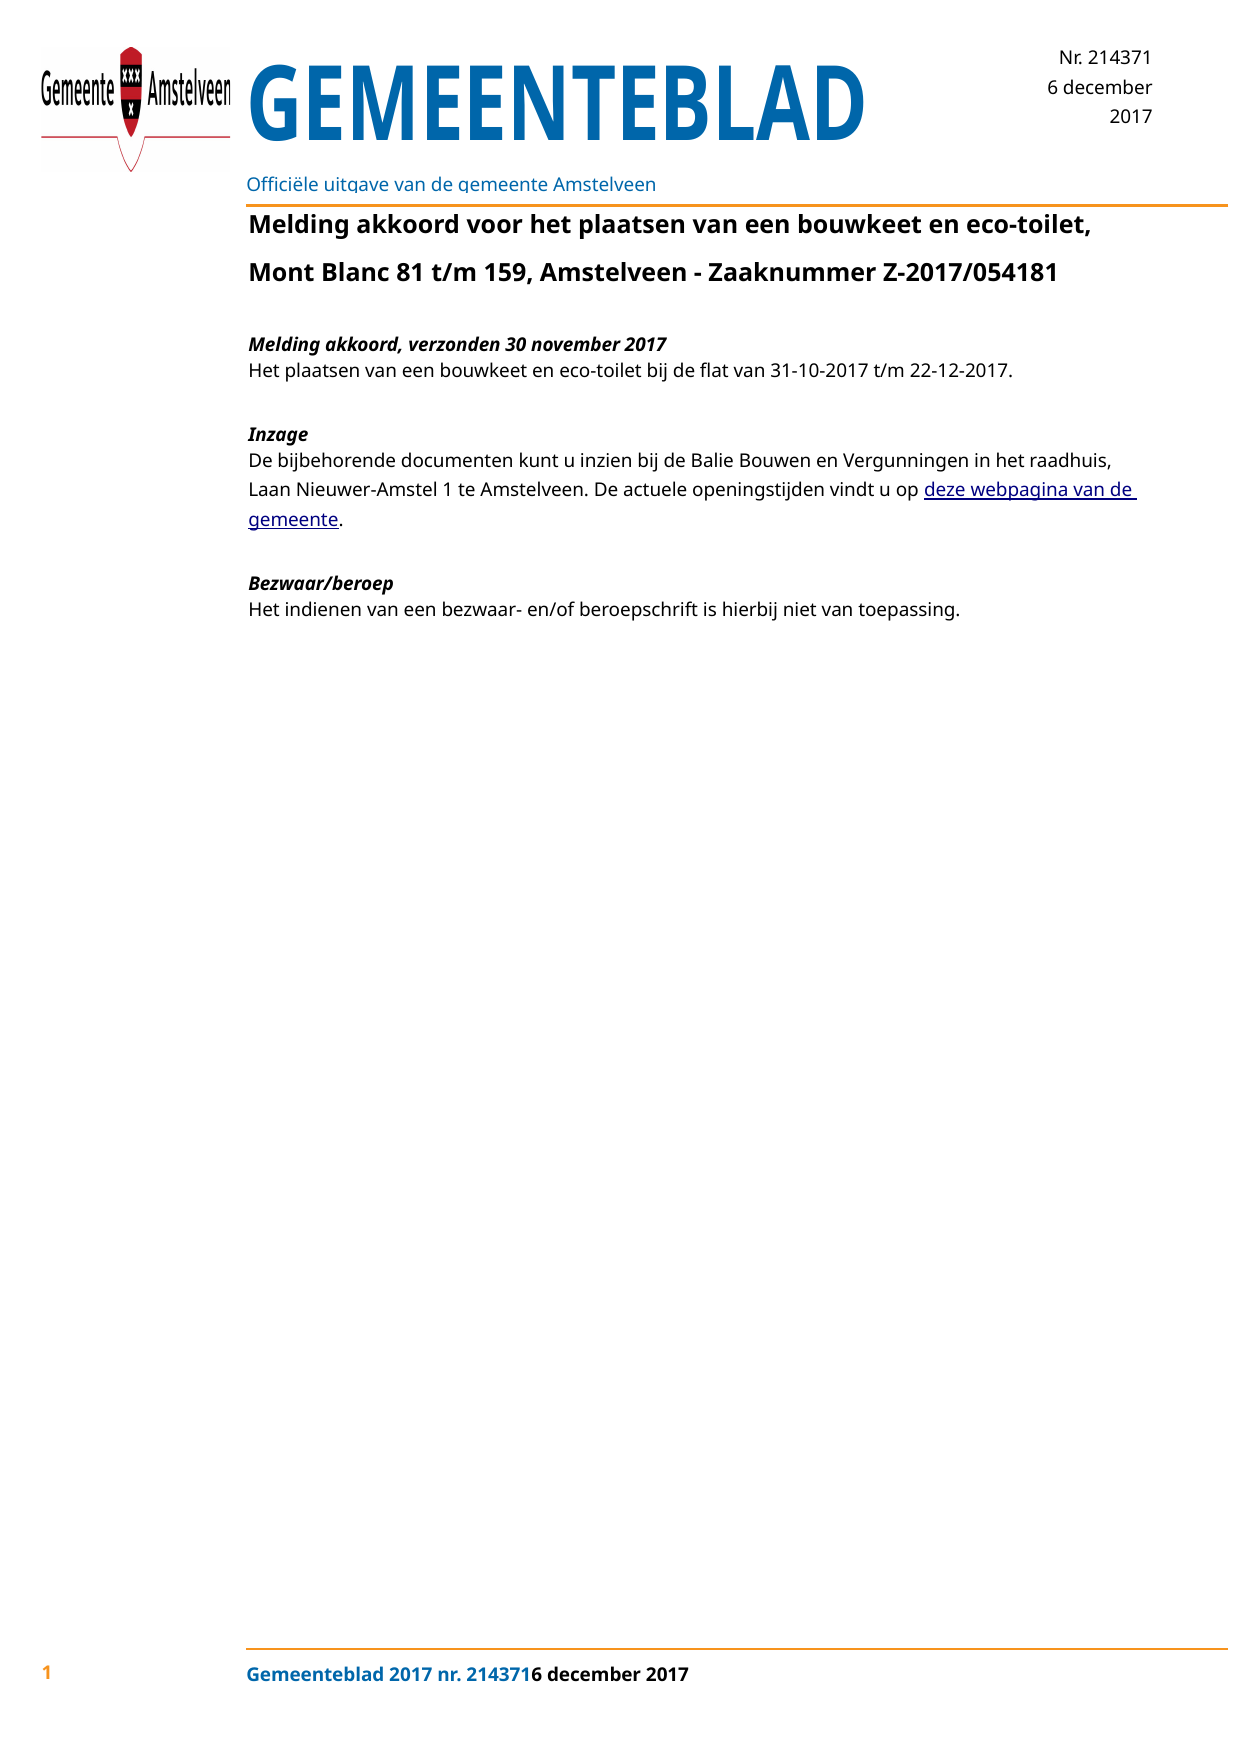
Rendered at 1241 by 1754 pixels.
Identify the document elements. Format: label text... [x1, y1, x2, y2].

text Inzage [248, 421, 1152, 447]
text De bijbehorende documenten kunt u inzien bij de Balie Bouwen en Vergunningen in het raadhuis, Laan Nieuwer-Amstel 1 te Amstelveen. De actuele openingstijden vindt u op deze webpagina van de gemeente. [248, 447, 1152, 532]
text Bezwaar/beroep [248, 570, 1152, 596]
text Het plaatsen van een bouwkeet en eco-toilet bij de flat van 31-10-2017 t/m 22-12-2017. [248, 357, 1152, 383]
text Melding akkoord voor het plaatsen van een bouwkeet en eco-toilet, Mont Blanc 81 t/m 159, Amstelveen - Zaaknummer Z-2017/054181 [248, 207, 1152, 288]
text Het indienen van een bezwaar- en/of beroepschrift is hierbij niet van toepassing. [248, 596, 1152, 621]
text Melding akkoord, verzonden 30 november 2017 [248, 331, 1152, 357]
picture [41, 47, 231, 172]
